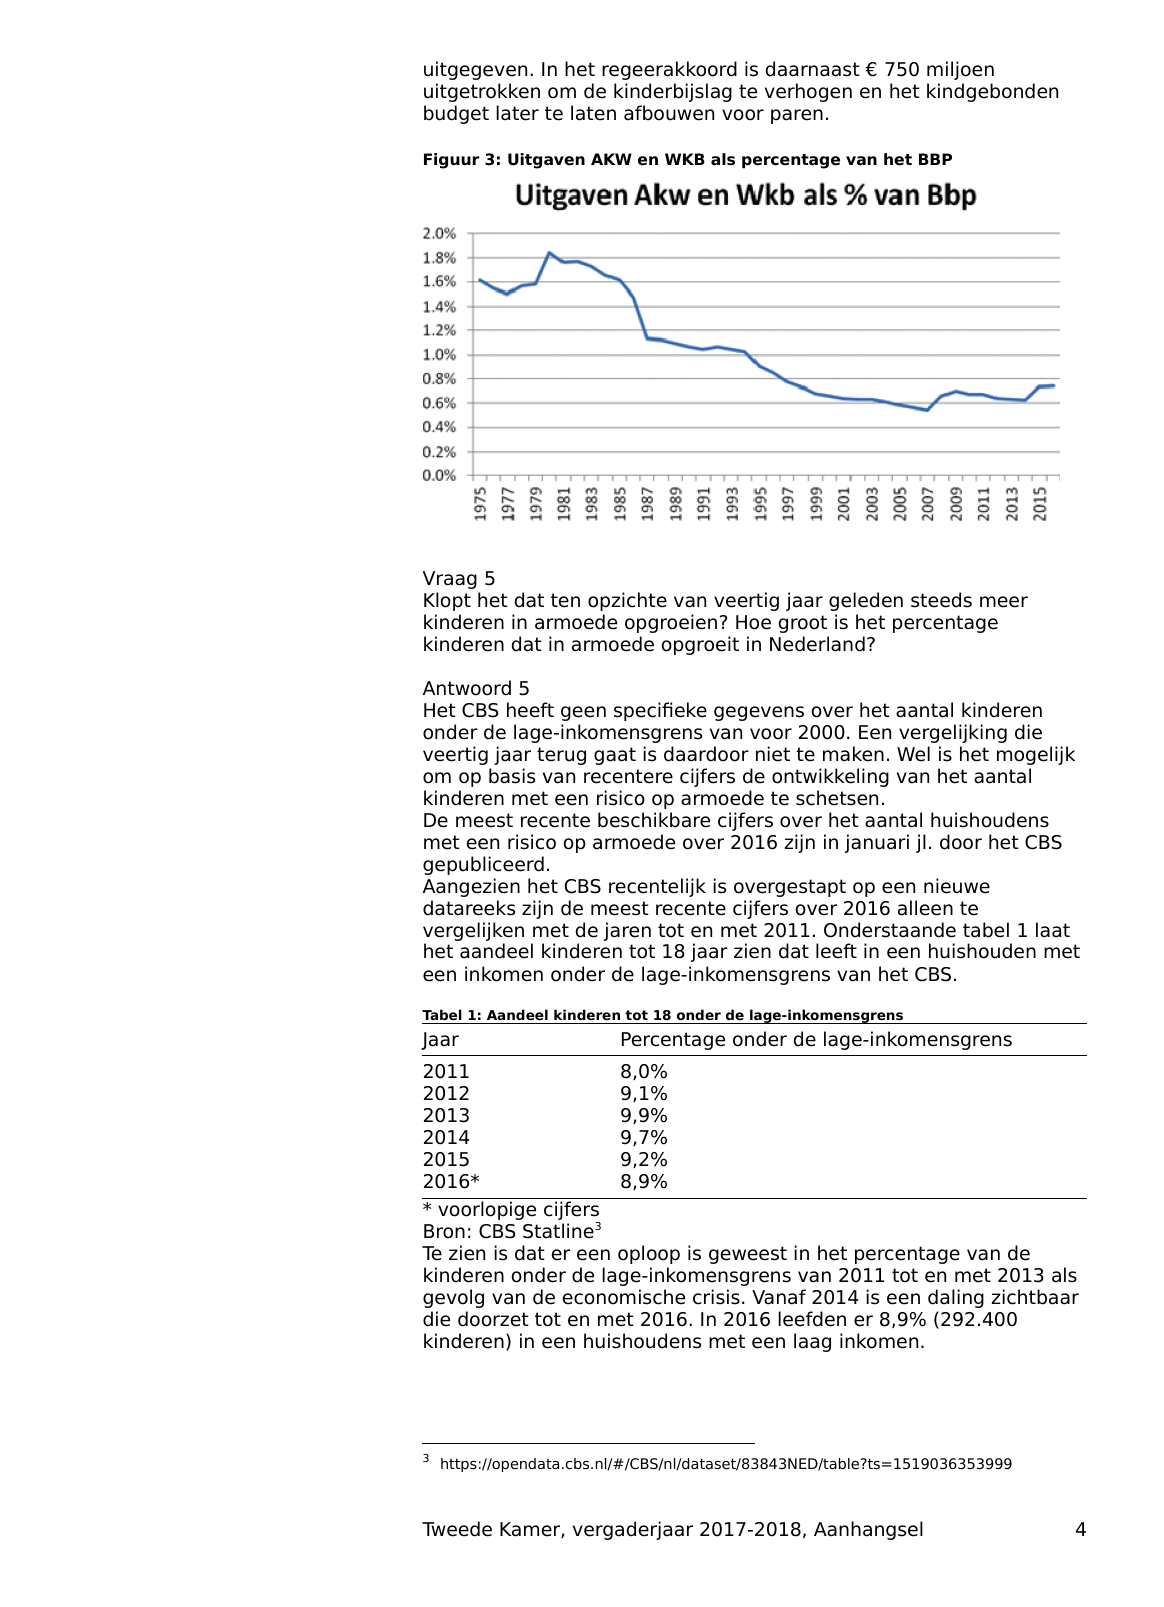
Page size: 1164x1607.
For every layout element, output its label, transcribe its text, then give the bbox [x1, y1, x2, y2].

text Het CBS heeft geen specifieke gegevens over het aantal kinderen onder de lage-inkomensgrens van voor 2000. Een vergelijking die veertig jaar terug gaat is daardoor niet te maken. Wel is het mogelijk om op basis van recentere cijfers de ontwikkeling van het aantal kinderen met een risico op armoede te schetsen. [422, 700, 1087, 809]
text Klopt het dat ten opzichte van veertig jaar geleden steeds meer kinderen in armoede opgroeien? Hoe groot is het percentage kinderen dat in armoede opgroeit in Nederland? [422, 589, 1087, 656]
table_cell 2011 [422, 1056, 614, 1083]
table_cell 2016* [422, 1171, 614, 1198]
text Figuur 3: Uitgaven AKW en WKB als percentage van het BBP [422, 151, 1060, 169]
table_cell 2013 [422, 1105, 614, 1127]
table_cell 9,9% [614, 1105, 1087, 1127]
table_cell 9,2% [614, 1149, 1087, 1171]
table_header Tabel 1: Aandeel kinderen tot 18 onder de lage-inkomensgrens [422, 1007, 1087, 1023]
text Te zien is dat er een oploop is geweest in het percentage van de kinderen onder de lage-inkomensgrens van 2011 tot en met 2013 als gevolg van de economische crisis. Vanaf 2014 is een daling zichtbaar die doorzet tot en met 2016. In 2016 leefden er 8,9% (292.400 kinderen) in een huishoudens met een laag inkomen. [422, 1243, 1087, 1353]
table_cell 9,1% [614, 1083, 1087, 1105]
table_cell 2015 [422, 1149, 614, 1171]
text De meest recente beschikbare cijfers over het aantal huishoudens met een risico op armoede over 2016 zijn in januari jl. door het CBS gepubliceerd. [422, 809, 1087, 876]
table_cell Jaar [422, 1024, 614, 1055]
text uitgegeven. In het regeerakkoord is daarnaast € 750 miljoen uitgetrokken om de kinderbijslag te verhogen en het kindgebonden budget later te laten afbouwen voor paren. [422, 59, 1087, 125]
text Antwoord 5 [422, 678, 1087, 700]
text Vraag 5 [422, 568, 1087, 589]
table_cell 8,9% [614, 1171, 1087, 1198]
text Aangezien het CBS recentelijk is overgestapt op een nieuwe datareeks zijn de meest recente cijfers over 2016 alleen te vergelijken met de jaren tot en met 2011. Onderstaande tabel 1 laat het aandeel kinderen tot 18 jaar zien dat leeft in een huishouden met een inkomen onder de lage-inkomensgrens van het CBS. [422, 876, 1087, 985]
table_cell 2014 [422, 1127, 614, 1149]
picture [422, 181, 1060, 524]
table_cell 8,0% [614, 1056, 1087, 1083]
table_cell Percentage onder de lage-inkomensgrens [614, 1024, 1087, 1055]
table_cell * voorlopige cijfers Bron: CBS Statline [422, 1199, 1087, 1243]
table_cell 2012 [422, 1083, 614, 1105]
table_cell 9,7% [614, 1127, 1087, 1149]
